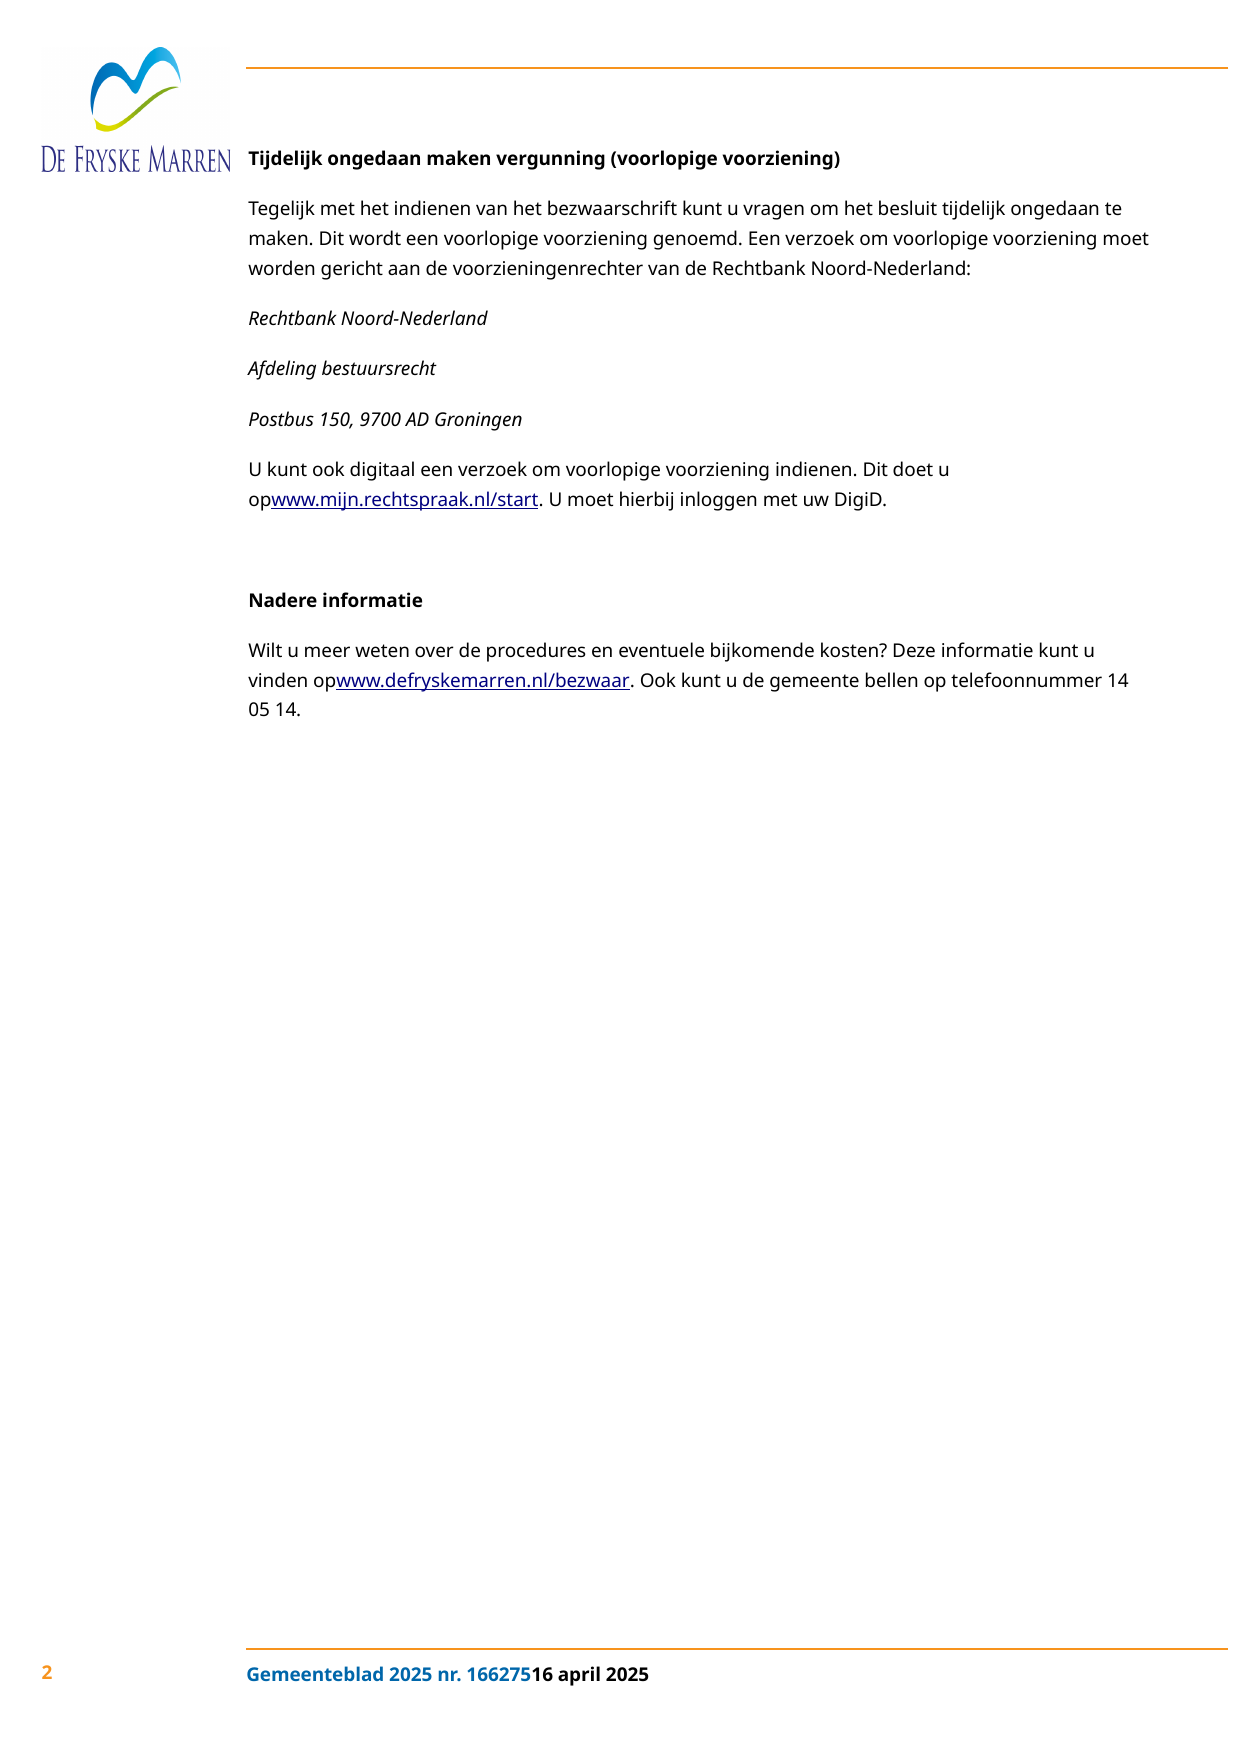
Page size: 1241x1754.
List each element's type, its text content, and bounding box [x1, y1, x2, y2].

picture [41, 47, 231, 172]
text Postbus 150, 9700 AD Groningen [248, 406, 1152, 432]
text U kunt ook digitaal een verzoek om voorlopige voorziening indienen. Dit doet u opwww.mijn.rechtspraak.nl/start. U moet hierbij inloggen met uw DigiD. [248, 456, 1152, 512]
text Wilt u meer weten over de procedures en eventuele bijkomende kosten? Deze informatie kunt u vinden opwww.defryskemarren.nl/bezwaar. Ook kunt u de gemeente bellen op telefoonnummer 14 05 14. [248, 637, 1152, 722]
text Rechtbank Noord-Nederland [248, 305, 1152, 331]
text Tegelijk met het indienen van het bezwaarschrift kunt u vragen om het besluit tijdelijk ongedaan te maken. Dit wordt een voorlopige voorziening genoemd. Een verzoek om voorlopige voorziening moet worden gericht aan de voorzieningenrechter van de Rechtbank Noord-Nederland: [248, 196, 1152, 281]
text Tijdelijk ongedaan maken vergunning (voorlopige voorziening) [248, 145, 1152, 171]
text Nadere informatie [248, 587, 1152, 613]
text Afdeling bestuursrecht [248, 356, 1152, 381]
